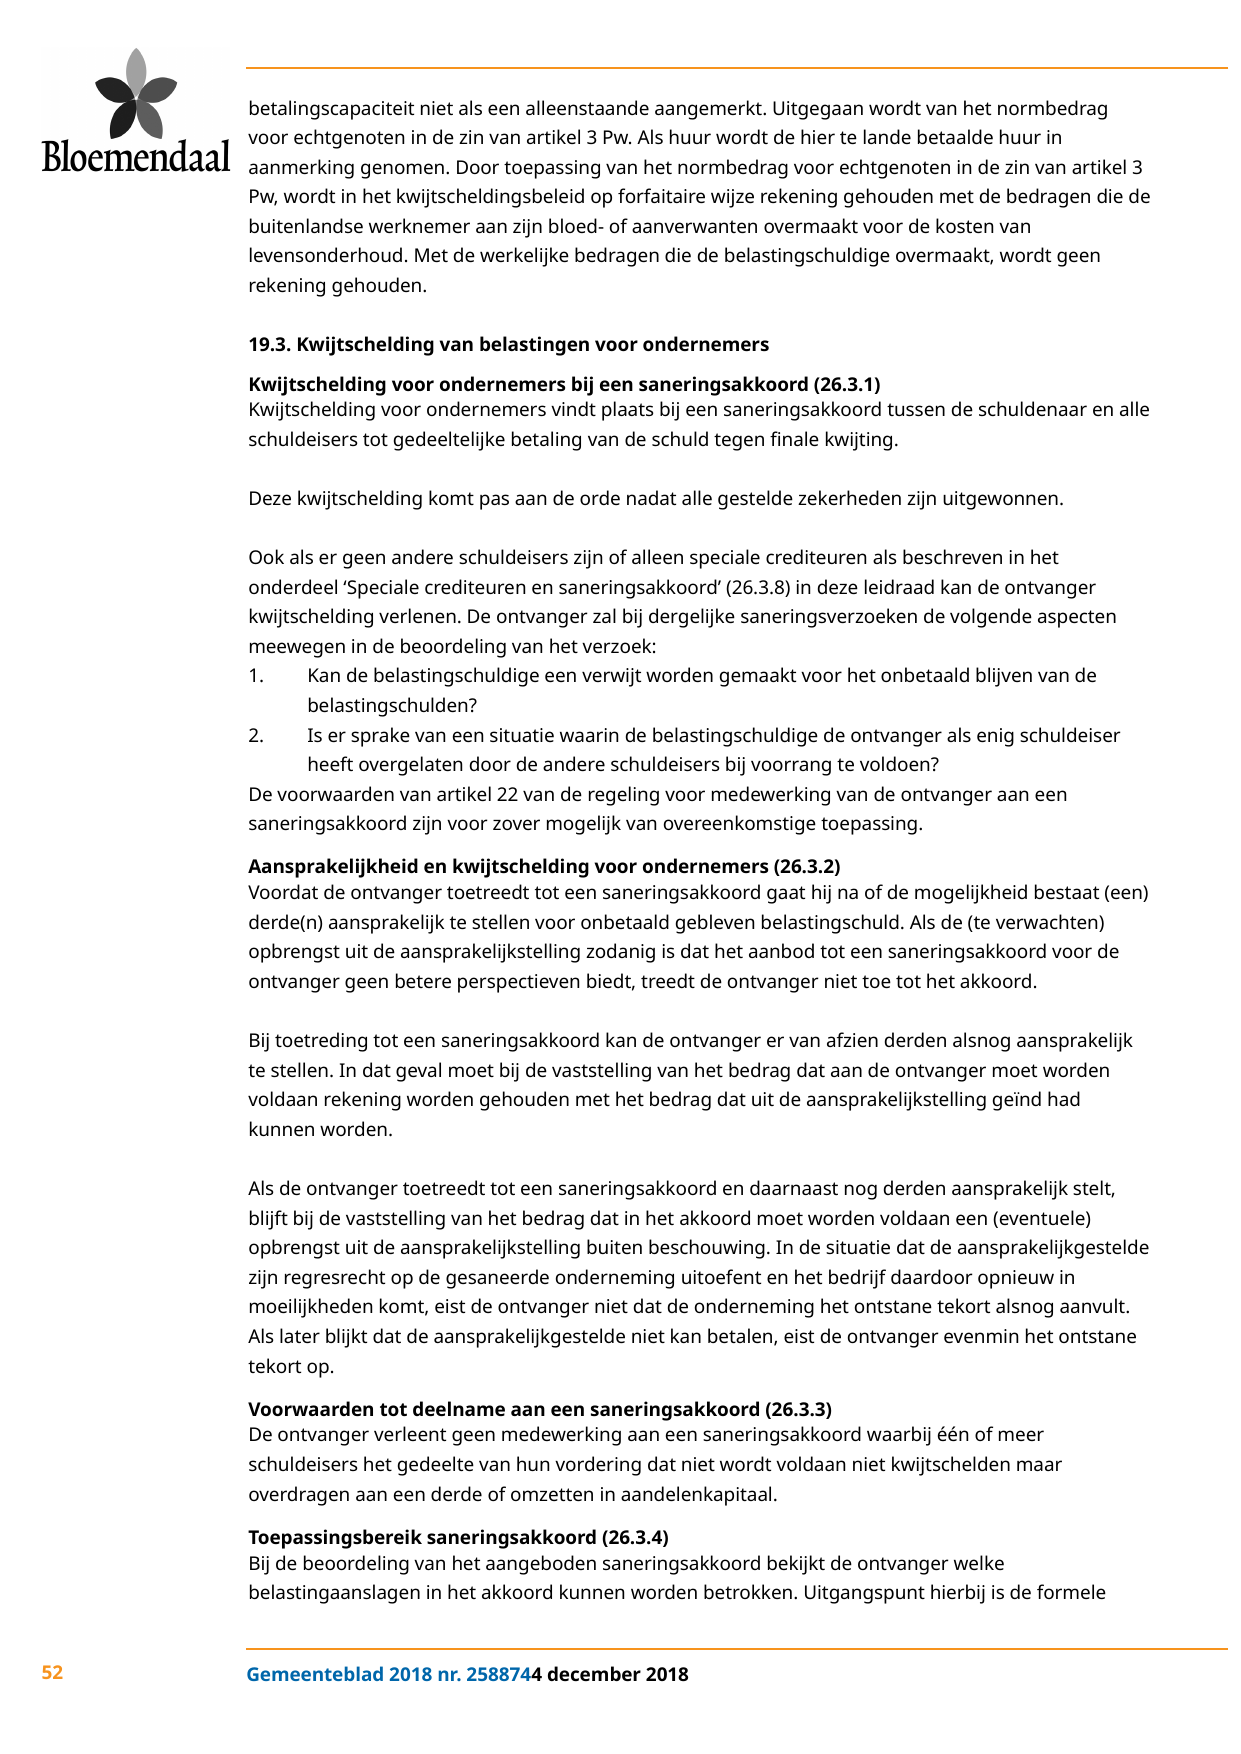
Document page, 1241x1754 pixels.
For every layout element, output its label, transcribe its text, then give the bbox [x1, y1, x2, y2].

text betalingscapaciteit niet als een alleenstaande aangemerkt. Uitgegaan wordt van het normbedrag voor echtgenoten in de zin van artikel 3 Pw. Als huur wordt de hier te lande betaalde huur in aanmerking genomen. Door toepassing van het normbedrag voor echtgenoten in de zin van artikel 3 Pw, wordt in het kwijtscheldingsbeleid op forfaitaire wijze rekening gehouden met de bedragen die de buitenlandse werknemer aan zijn bloed- of aanverwanten overmaakt voor de kosten van levensonderhoud. Met de werkelijke bedragen die de belastingschuldige overmaakt, wordt geen rekening gehouden. [248, 95, 1152, 298]
text Kwijtschelding voor ondernemers vindt plaats bij een saneringsakkoord tussen de schuldenaar en alle schuldeisers tot gedeeltelijke betaling van de schuld tegen finale kwijting. [248, 396, 1152, 452]
text Kwijtschelding voor ondernemers bij een saneringsakkoord (26.3.1) [248, 371, 1152, 396]
text Voordat de ontvanger toetreedt tot een saneringsakkoord gaat hij na of de mogelijkheid bestaat (een) derde(n) aansprakelijk te stellen voor onbetaald gebleven belastingschuld. Als de (te verwachten) opbrengst uit de aansprakelijkstelling zodanig is dat het aanbod tot een saneringsakkoord voor de ontvanger geen betere perspectieven biedt, treedt de ontvanger niet toe tot het akkoord. [248, 879, 1152, 994]
picture [41, 47, 231, 172]
text Bij de beoordeling van het aangeboden saneringsakkoord bekijkt de ontvanger welke belastingaanslagen in het akkoord kunnen worden betrokken. Uitgangspunt hierbij is de formele [248, 1550, 1152, 1605]
text Toepassingsbereik saneringsakkoord (26.3.4) [248, 1524, 1152, 1550]
text Ook als er geen andere schuldeisers zijn of alleen speciale crediteuren als beschreven in het onderdeel ‘Speciale crediteuren en saneringsakkoord’ (26.3.8) in deze leidraad kan de ontvanger kwijtschelding verlenen. De ontvanger zal bij dergelijke saneringsverzoeken de volgende aspecten meewegen in de beoordeling van het verzoek: [248, 544, 1152, 659]
text De voorwaarden van artikel 22 van de regeling voor medewerking van de ontvanger aan een saneringsakkoord zijn voor zover mogelijk van overeenkomstige toepassing. [248, 781, 1152, 836]
text Voorwaarden tot deelname aan een saneringsakkoord (26.3.3) [248, 1396, 1152, 1422]
text Als de ontvanger toetreedt tot een saneringsakkoord en daarnaast nog derden aansprakelijk stelt, blijft bij de vaststelling van het bedrag dat in het akkoord moet worden voldaan een (eventuele) opbrengst uit de aansprakelijkstelling buiten beschouwing. In de situatie dat de aansprakelijkgestelde zijn regresrecht op de gesaneerde onderneming uitoefent en het bedrijf daardoor opnieuw in moeilijkheden komt, eist de ontvanger niet dat de onderneming het ontstane tekort alsnog aanvult. Als later blijkt dat de aansprakelijkgestelde niet kan betalen, eist de ontvanger evenmin het ontstane tekort op. [248, 1175, 1152, 1378]
text 19.3. Kwijtschelding van belastingen voor ondernemers [248, 331, 1152, 357]
text De ontvanger verleent geen medewerking aan een saneringsakkoord waarbij één of meer schuldeisers het gedeelte van hun vordering dat niet wordt voldaan niet kwijtschelden maar overdragen aan een derde of omzetten in aandelenkapitaal. [248, 1422, 1152, 1507]
list Kan de belastingschuldige een verwijt worden gemaakt voor het onbetaald blijven van de belastingschulden? [248, 663, 1152, 718]
text Bij toetreding tot een saneringsakkoord kan de ontvanger er van afzien derden alsnog aansprakelijk te stellen. In dat geval moet bij de vaststelling van het bedrag dat aan de ontvanger moet worden voldaan rekening worden gehouden met het bedrag dat uit de aansprakelijkstelling geïnd had kunnen worden. [248, 1027, 1152, 1142]
text Aansprakelijkheid en kwijtschelding voor ondernemers (26.3.2) [248, 854, 1152, 879]
list Is er sprake van een situatie waarin de belastingschuldige de ontvanger als enig schuldeiser heeft overgelaten door de andere schuldeisers bij voorrang te voldoen? [248, 722, 1152, 777]
text Deze kwijtschelding komt pas aan de orde nadat alle gestelde zekerheden zijn uitgewonnen. [248, 485, 1152, 511]
